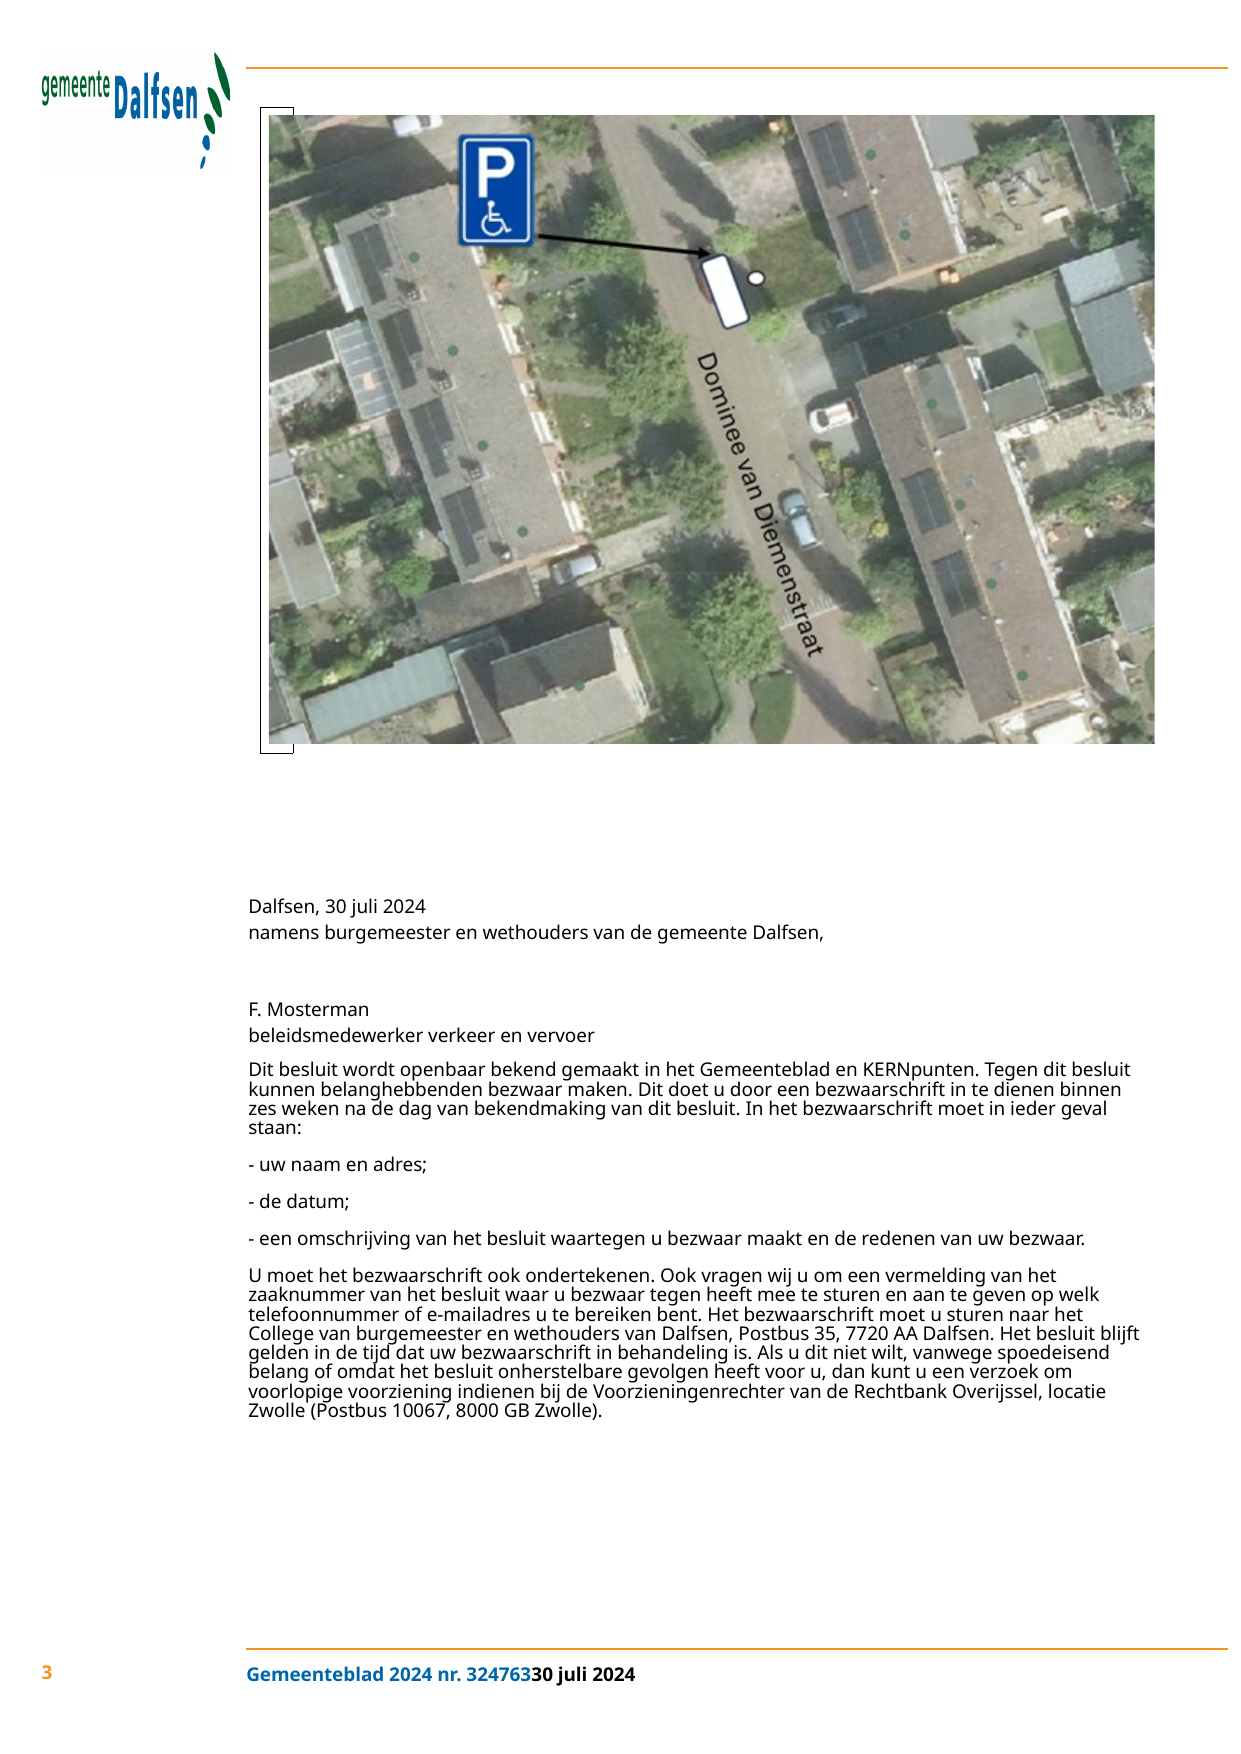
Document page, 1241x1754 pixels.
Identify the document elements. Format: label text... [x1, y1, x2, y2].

text - een omschrijving van het besluit waartegen u bezwaar maakt en de redenen van uw bezwaar. [248, 1230, 1152, 1249]
text Dalfsen, 30 juli 2024 [248, 893, 1152, 919]
text namens burgemeester en wethouders van de gemeente Dalfsen, [248, 919, 1152, 945]
text Dit besluit wordt openbaar bekend gemaakt in het Gemeenteblad en KERNpunten. Tegen dit besluit kunnen belanghebbenden bezwaar maken. Dit doet u door een bezwaarschrift in te dienen binnen zes weken na de dag van bekendmaking van dit besluit. In het bezwaarschrift moet in ieder geval staan: [248, 1061, 1152, 1138]
text beleidsmedewerker verkeer en vervoer [248, 1022, 1152, 1048]
text - de datum; [248, 1193, 1152, 1212]
picture [41, 47, 231, 172]
text F. Mosterman [248, 996, 1152, 1022]
text U moet het bezwaarschrift ook ondertekenen. Ook vragen wij u om een vermelding van het zaaknummer van het besluit waar u bezwaar tegen heeft mee te sturen en aan te geven op welk telefoonnummer of e-mailadres u te bereiken bent. Het bezwaarschrift moet u sturen naar het College van burgemeester en wethouders van Dalfsen, Postbus 35, 7720 AA Dalfsen. Het besluit blijft gelden in de tijd dat uw bezwaarschrift in behandeling is. Als u dit niet wilt, vanwege spoedeisend belang of omdat het besluit onherstelbare gevolgen heeft voor u, dan kunt u een verzoek om voorlopige voorziening indienen bij de Voorzieningenrechter van de Rechtbank Overijssel, locatie Zwolle (Postbus 10067, 8000 GB Zwolle). [248, 1267, 1152, 1421]
picture [268, 115, 1155, 744]
text - uw naam en adres; [248, 1156, 1152, 1175]
